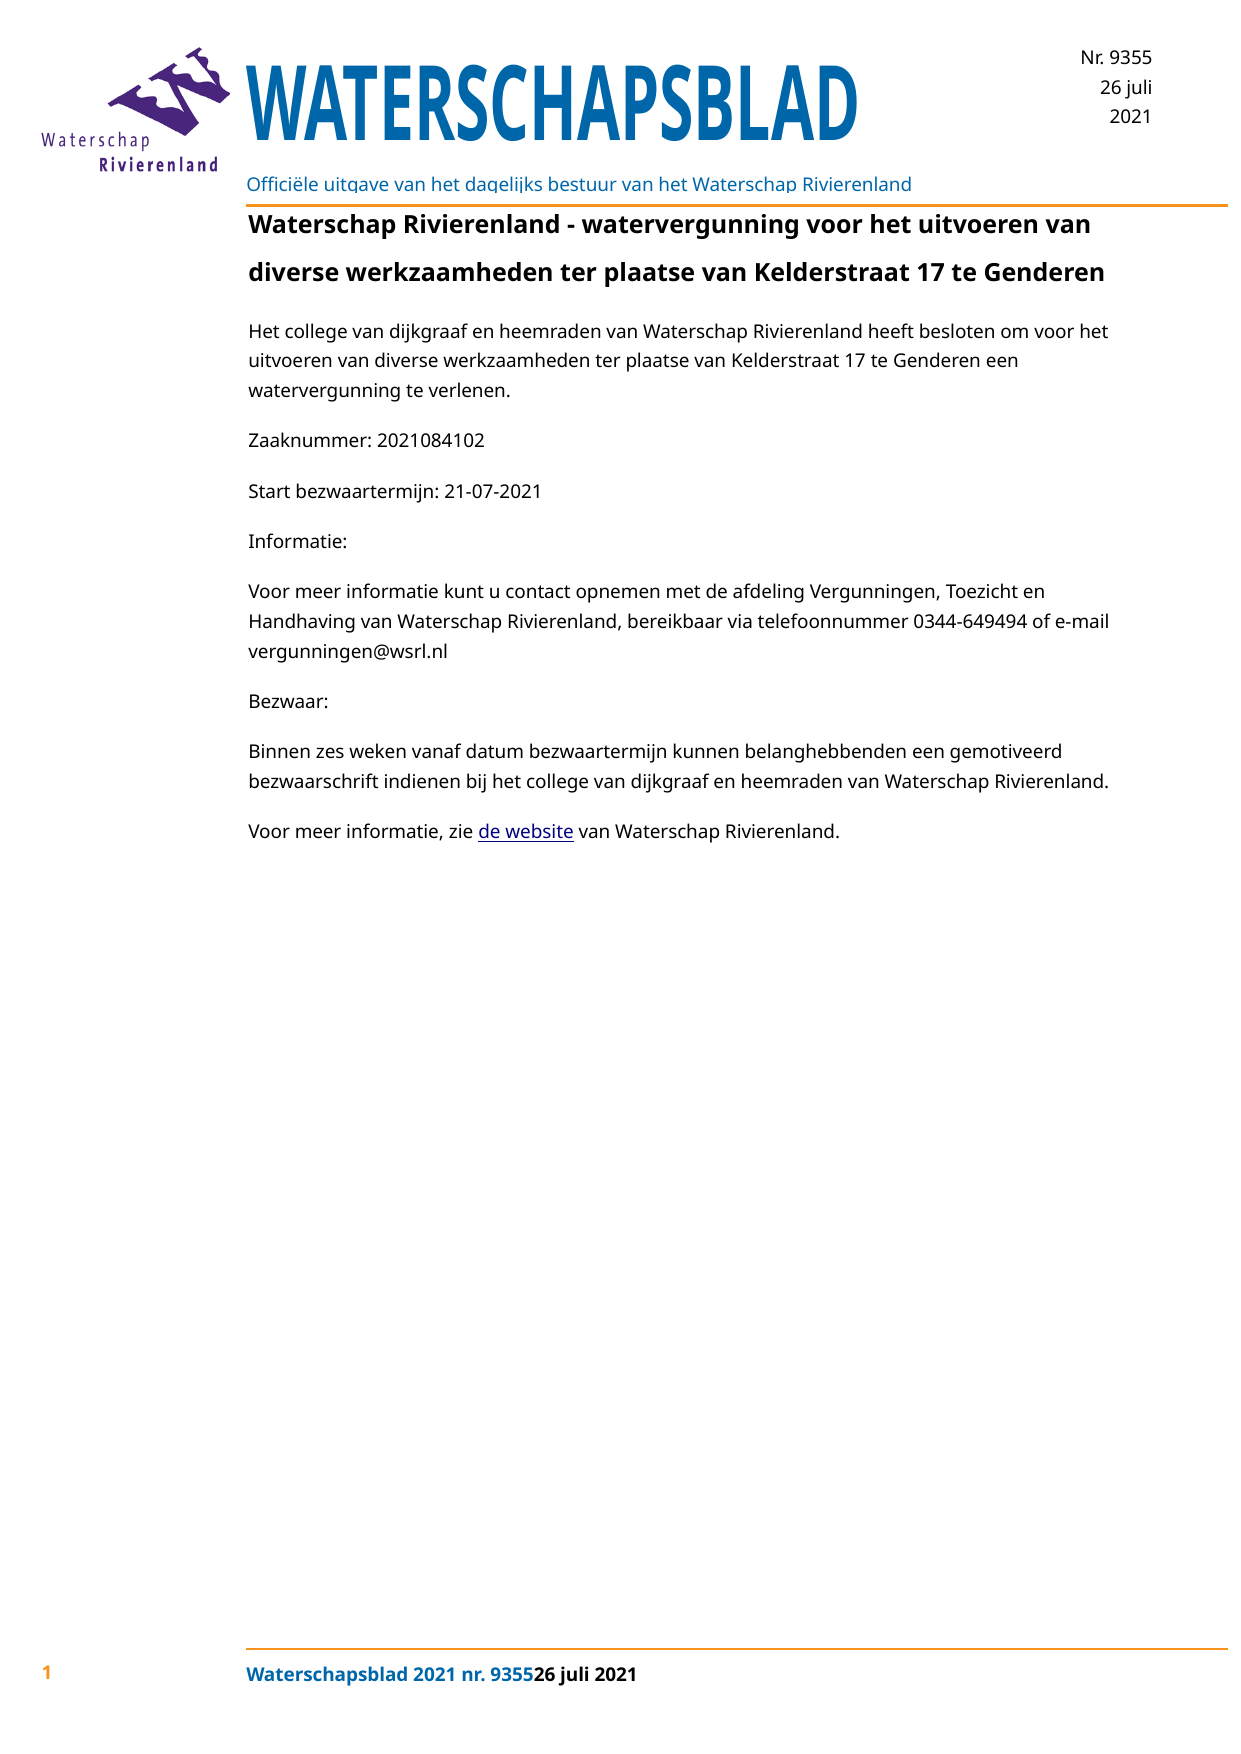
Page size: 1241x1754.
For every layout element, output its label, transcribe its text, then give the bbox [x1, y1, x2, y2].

text Voor meer informatie, zie de website van Waterschap Rivierenland. [248, 819, 1152, 844]
text Voor meer informatie kunt u contact opnemen met de afdeling Vergunningen, Toezicht en Handhaving van Waterschap Rivierenland, bereikbaar via telefoonnummer 0344-649494 of e-mail vergunningen@wsrl.nl [248, 579, 1152, 664]
text Bezwaar: [248, 688, 1152, 714]
text Informatie: [248, 528, 1152, 554]
text Start bezwaartermijn: 21-07-2021 [248, 478, 1152, 504]
text Het college van dijkgraaf en heemraden van Waterschap Rivierenland heeft besloten om voor het uitvoeren van diverse werkzaamheden ter plaatse van Kelderstraat 17 te Genderen een watervergunning te verlenen. [248, 318, 1152, 403]
picture [41, 47, 231, 172]
text Waterschap Rivierenland - watervergunning voor het uitvoeren van diverse werkzaamheden ter plaatse van Kelderstraat 17 te Genderen [248, 207, 1152, 288]
text Binnen zes weken vanaf datum bezwaartermijn kunnen belanghebbenden een gemotiveerd bezwaarschrift indienen bij het college van dijkgraaf en heemraden van Waterschap Rivierenland. [248, 739, 1152, 794]
text Zaaknummer: 2021084102 [248, 427, 1152, 453]
